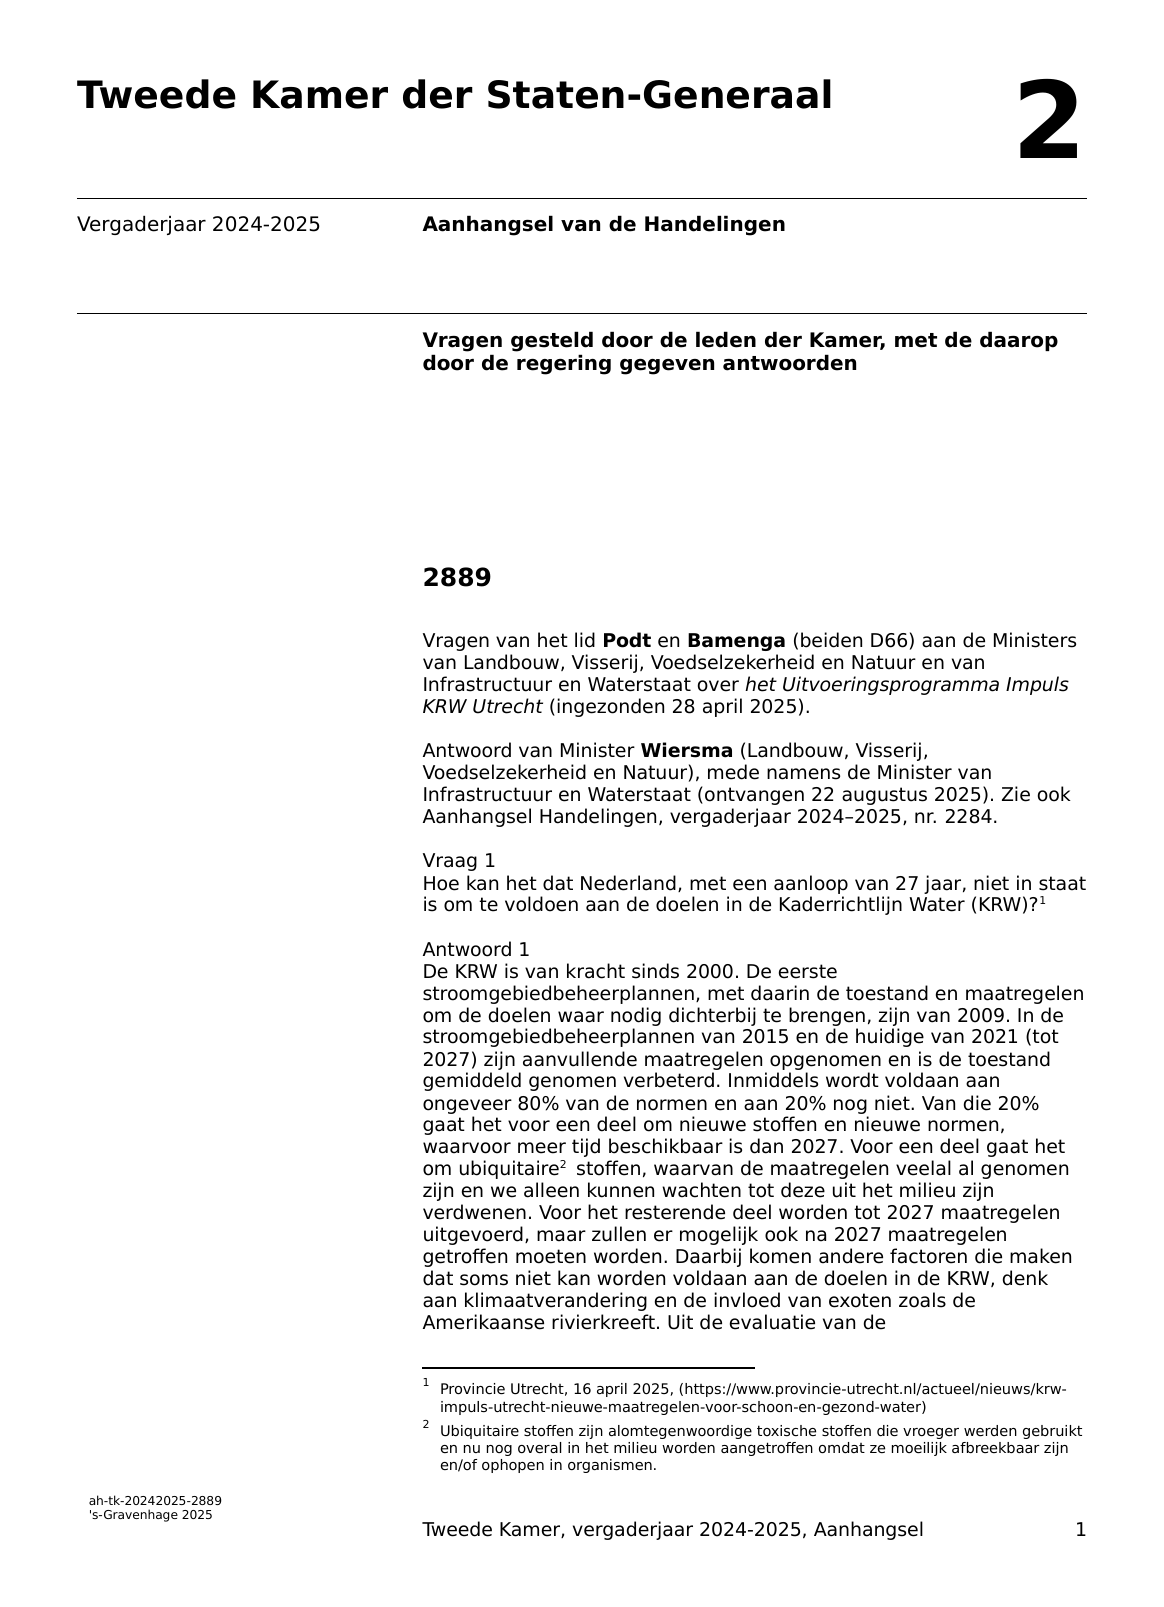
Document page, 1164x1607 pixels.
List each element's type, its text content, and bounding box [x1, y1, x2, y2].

table_header 2 [886, 59, 1087, 198]
table_cell Vergaderjaar 2024-2025 [77, 199, 422, 313]
text Vragen van het lid Podt en Bamenga (beiden D66) aan de Ministers van Landbouw, Visserij, Voedselzekerheid en Natuur en van Infrastructuur en Waterstaat over het Uitvoeringsprogramma Impuls KRW Utrecht (ingezonden 28 april 2025). [422, 630, 1087, 718]
table_cell Aanhangsel van de Handelingen [422, 199, 1087, 313]
table_cell [77, 314, 422, 375]
text Antwoord 1 [422, 938, 1087, 961]
text Antwoord van Minister Wiersma (Landbouw, Visserij, Voedselzekerheid en Natuur), mede namens de Minister van Infrastructuur en Waterstaat (ontvangen 22 augustus 2025). Zie ook Aanhangsel Handelingen, vergaderjaar 2024–2025, nr. 2284. [422, 740, 1087, 828]
table_header Tweede Kamer der Staten-Generaal [77, 59, 886, 198]
text ah-tk-20242025-2889 [88, 1494, 323, 1508]
table_cell Vragen gesteld door de leden der Kamer, met de daarop door de regering gegeven antwoorden [422, 314, 1087, 375]
text Ubiquitaire stoffen zijn alomtegenwoordige toxische stoffen die vroeger werden gebruikt en nu nog overal in het milieu worden aangetroffen omdat ze moeilijk afbreekbaar zijn en/of ophopen in organismen. [422, 1418, 1087, 1474]
text 's-Gravenhage 2025 [88, 1508, 323, 1522]
text Hoe kan het dat Nederland, met een aanloop van 27 jaar, niet in staat is om te voldoen aan de doelen in de Kaderrichtlijn Water (KRW)? [422, 872, 1087, 916]
text Vraag 1 [422, 850, 1087, 872]
text De KRW is van kracht sinds 2000. De eerste stroomgebiedbeheerplannen, met daarin de toestand en maatregelen om de doelen waar nodig dichterbij te brengen, zijn van 2009. In de stroomgebiedbeheerplannen van 2015 en de huidige van 2021 (tot 2027) zijn aanvullende maatregelen opgenomen en is de toestand gemiddeld genomen verbeterd. Inmiddels wordt voldaan aan ongeveer 80% van de normen en aan 20% nog niet. Van die 20% gaat het voor een deel om nieuwe stoffen en nieuwe normen, waarvoor meer tijd beschikbaar is dan 2027. Voor een deel gaat het om ubiquitaire stoffen, waarvan de maatregelen veelal al genomen zijn en we alleen kunnen wachten tot deze uit het milieu zijn verdwenen. Voor het resterende deel worden tot 2027 maatregelen uitgevoerd, maar zullen er mogelijk ook na 2027 maatregelen getroffen moeten worden. Daarbij komen andere factoren die maken dat soms niet kan worden voldaan aan de doelen in de KRW, denk aan klimaatverandering en de invloed van exoten zoals de Amerikaanse rivierkreeft. Uit de evaluatie van de [422, 961, 1087, 1334]
text 2889 [422, 563, 1087, 592]
text Provincie Utrecht, 16 april 2025, (https://www.provincie-utrecht.nl/actueel/nieuws/krw-impuls-utrecht-nieuwe-maatregelen-voor-schoon-en-gezond-water) [422, 1377, 1087, 1416]
